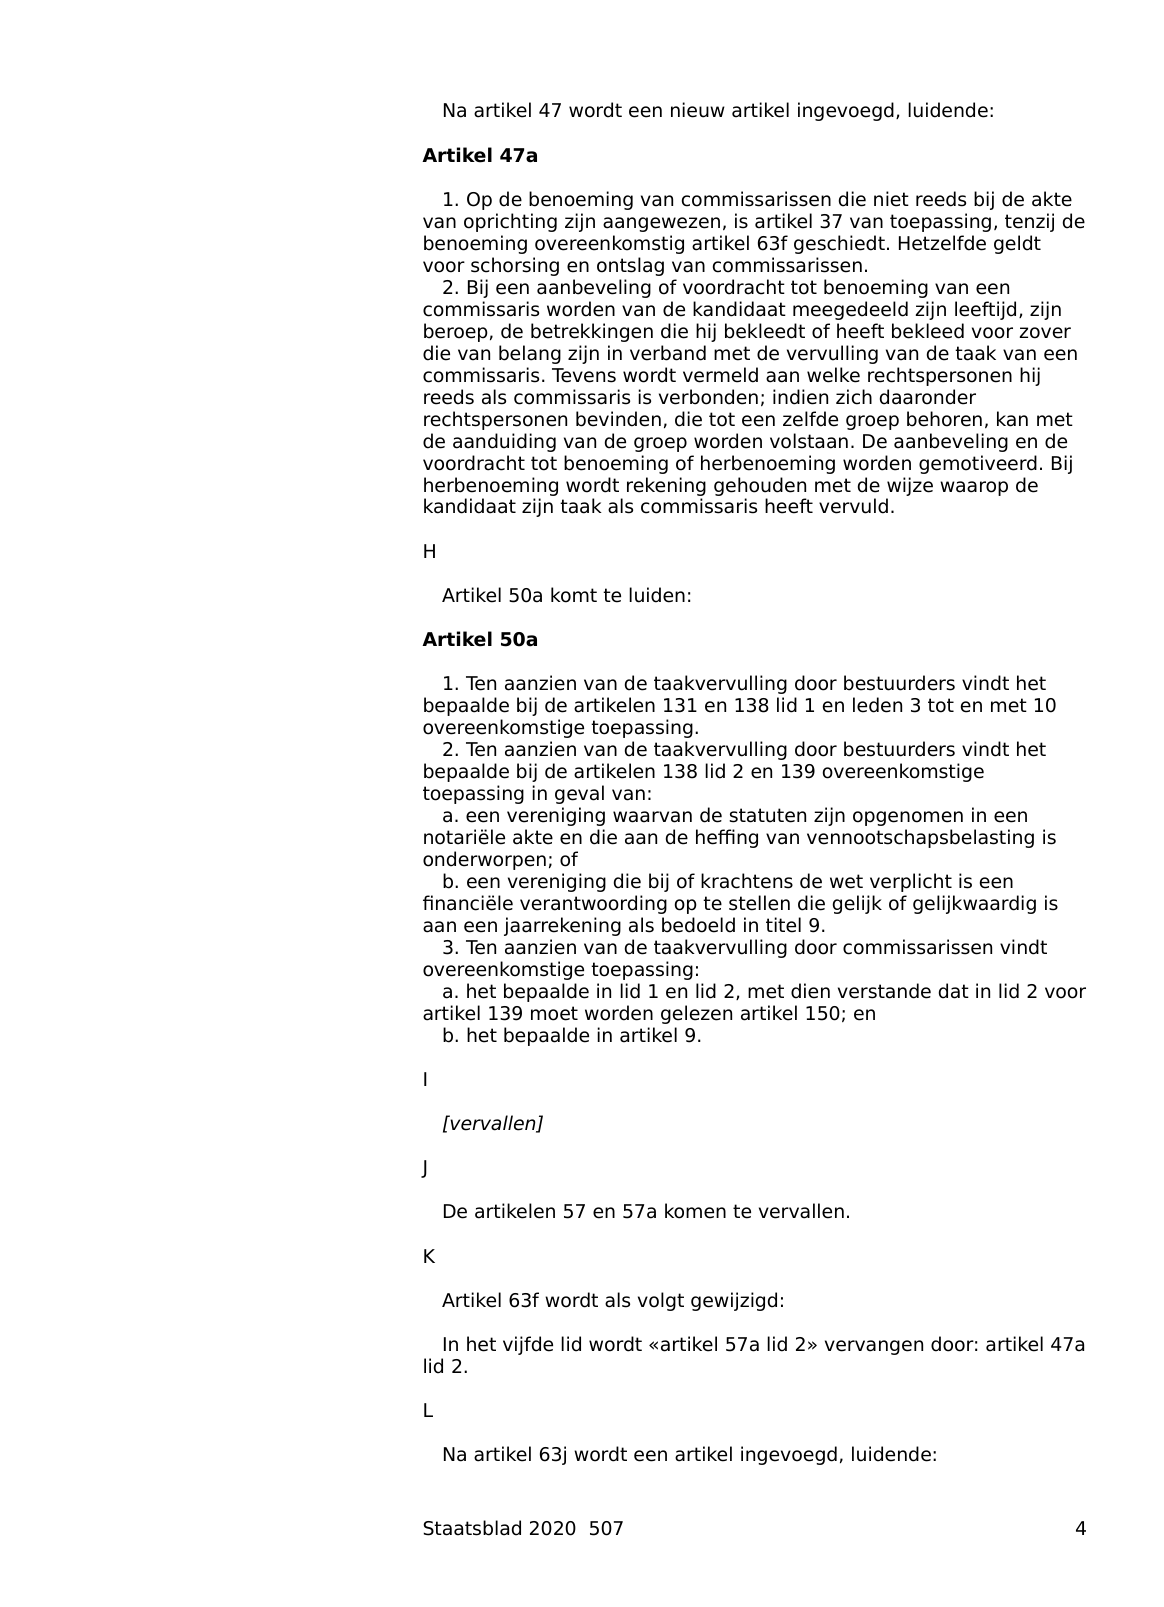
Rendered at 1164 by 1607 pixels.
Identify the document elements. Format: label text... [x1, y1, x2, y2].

subtitle Artikel 50a [422, 629, 1087, 651]
subtitle Artikel 47a [422, 144, 1087, 167]
text 3. Ten aanzien van de taakvervulling door commissarissen vindt overeenkomstige toepassing: [422, 937, 1087, 981]
text L [422, 1400, 1087, 1422]
text H [422, 541, 1087, 563]
text Na artikel 47 wordt een nieuw artikel ingevoegd, luidende: [422, 100, 1087, 122]
text K [422, 1246, 1087, 1268]
text In het vijfde lid wordt «artikel 57a lid 2» vervangen door: artikel 47a lid 2. [422, 1334, 1087, 1378]
text J [422, 1157, 1087, 1179]
text b. een vereniging die bij of krachtens de wet verplicht is een financiële verantwoording op te stellen die gelijk of gelijkwaardig is aan een jaarrekening als bedoeld in titel 9. [422, 871, 1087, 937]
text b. het bepaalde in artikel 9. [422, 1025, 1087, 1047]
text 1. Op de benoeming van commissarissen die niet reeds bij de akte van oprichting zijn aangewezen, is artikel 37 van toepassing, tenzij de benoeming overeenkomstig artikel 63f geschiedt. Hetzelfde geldt voor schorsing en ontslag van commissarissen. [422, 189, 1087, 277]
text Artikel 63f wordt als volgt gewijzigd: [422, 1290, 1087, 1312]
text 2. Ten aanzien van de taakvervulling door bestuurders vindt het bepaalde bij de artikelen 138 lid 2 en 139 overeenkomstige toepassing in geval van: [422, 739, 1087, 805]
text De artikelen 57 en 57a komen te vervallen. [422, 1201, 1087, 1223]
text a. een vereniging waarvan de statuten zijn opgenomen in een notariële akte en die aan de heffing van vennootschapsbelasting is onderworpen; of [422, 805, 1087, 871]
text a. het bepaalde in lid 1 en lid 2, met dien verstande dat in lid 2 voor artikel 139 moet worden gelezen artikel 150; en [422, 981, 1087, 1025]
text I [422, 1069, 1087, 1091]
text [vervallen] [422, 1113, 1087, 1135]
text Artikel 50a komt te luiden: [422, 585, 1087, 607]
text 2. Bij een aanbeveling of voordracht tot benoeming van een commissaris worden van de kandidaat meegedeeld zijn leeftijd, zijn beroep, de betrekkingen die hij bekleedt of heeft bekleed voor zover die van belang zijn in verband met de vervulling van de taak van een commissaris. Tevens wordt vermeld aan welke rechtspersonen hij reeds als commissaris is verbonden; indien zich daaronder rechtspersonen bevinden, die tot een zelfde groep behoren, kan met de aanduiding van de groep worden volstaan. De aanbeveling en de voordracht tot benoeming of herbenoeming worden gemotiveerd. Bij herbenoeming wordt rekening gehouden met de wijze waarop de kandidaat zijn taak als commissaris heeft vervuld. [422, 277, 1087, 518]
text 1. Ten aanzien van de taakvervulling door bestuurders vindt het bepaalde bij de artikelen 131 en 138 lid 1 en leden 3 tot en met 10 overeenkomstige toepassing. [422, 673, 1087, 739]
text Na artikel 63j wordt een artikel ingevoegd, luidende: [422, 1444, 1087, 1466]
